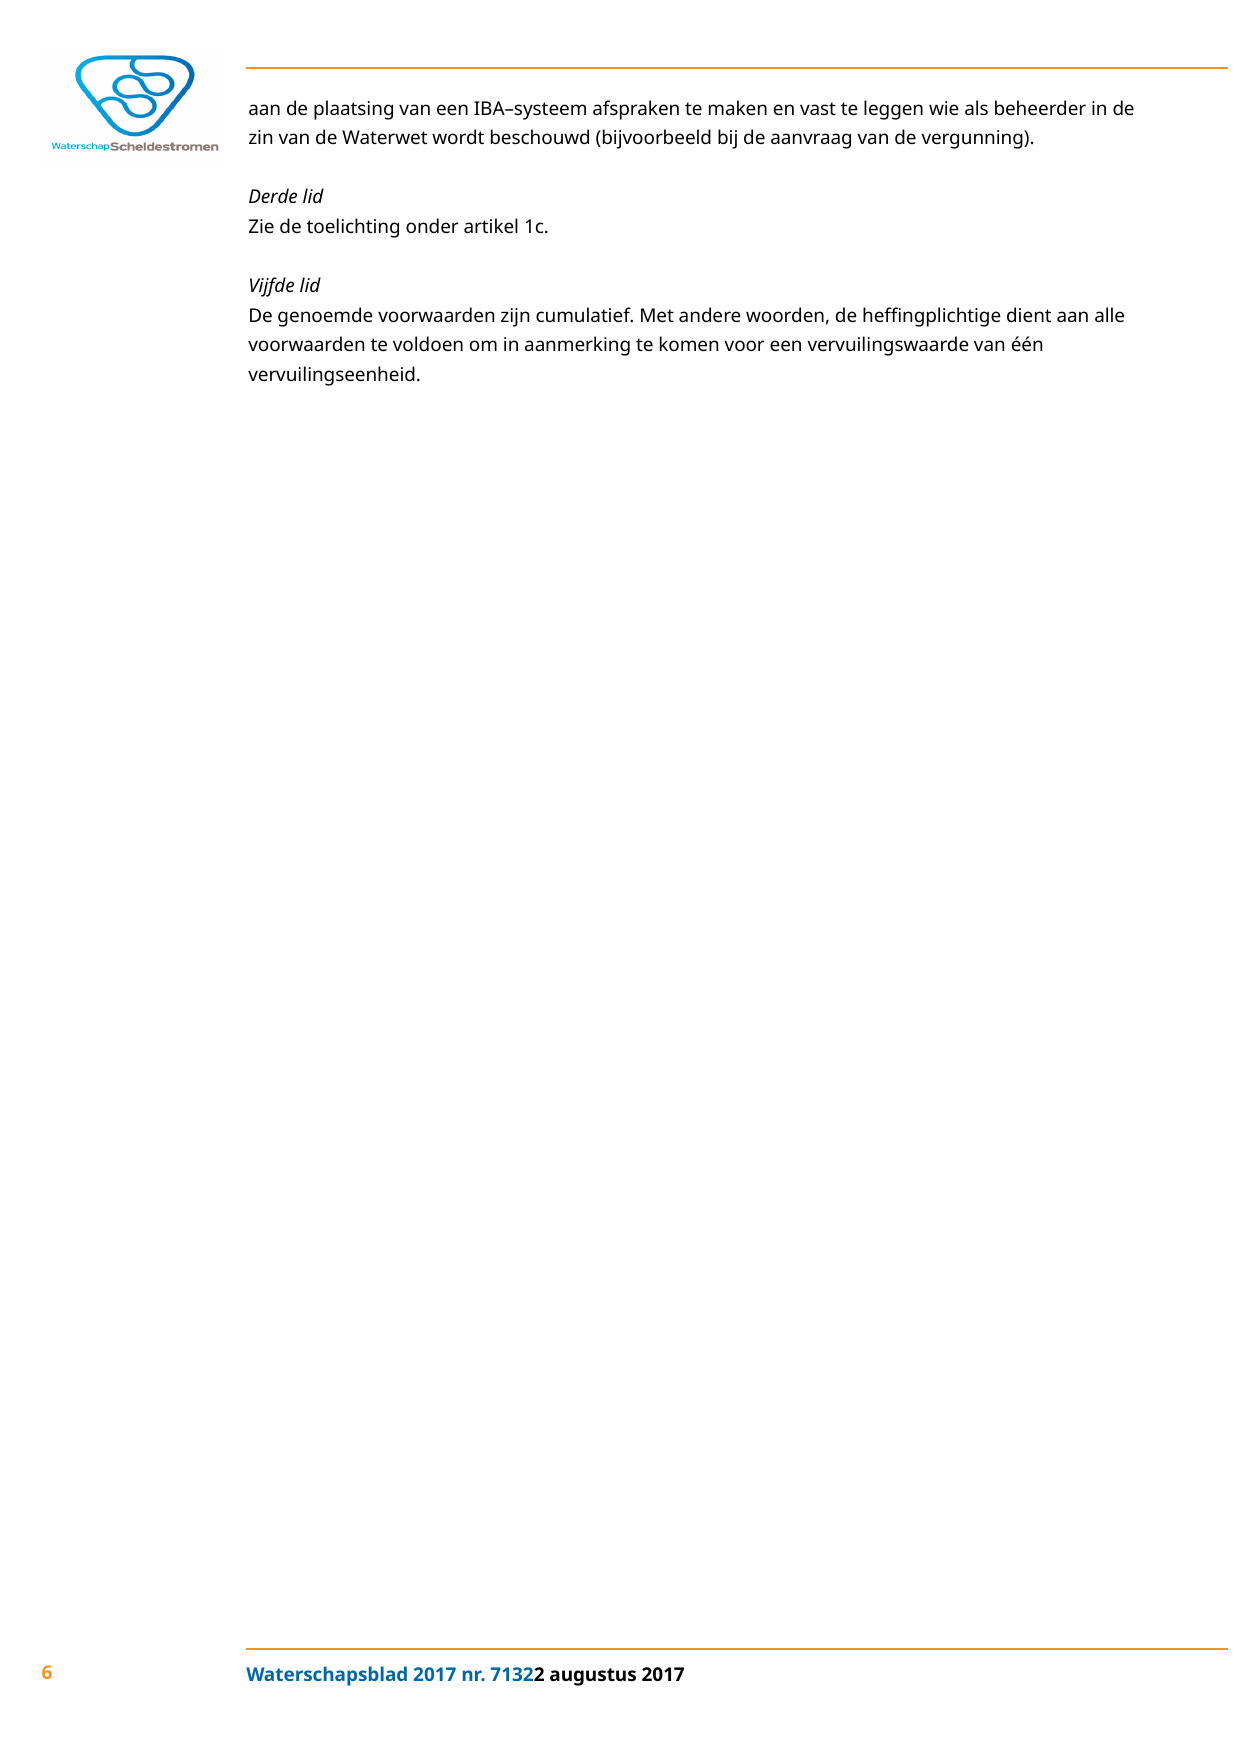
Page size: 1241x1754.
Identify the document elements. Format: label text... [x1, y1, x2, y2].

text aan de plaatsing van een IBA–systeem afspraken te maken en vast te leggen wie als beheerder in de zin van de Waterwet wordt beschouwd (bijvoorbeeld bij de aanvraag van de vergunning). [248, 95, 1152, 150]
text De genoemde voorwaarden zijn cumulatief. Met andere woorden, de heffingplichtige dient aan alle voorwaarden te voldoen om in aanmerking te komen voor een vervuilingswaarde van één vervuilingseenheid. [248, 302, 1152, 387]
picture [41, 47, 231, 172]
text Zie de toelichting onder artikel 1c. [248, 213, 1152, 239]
text Vijfde lid [248, 272, 1152, 298]
text Derde lid [248, 183, 1152, 209]
